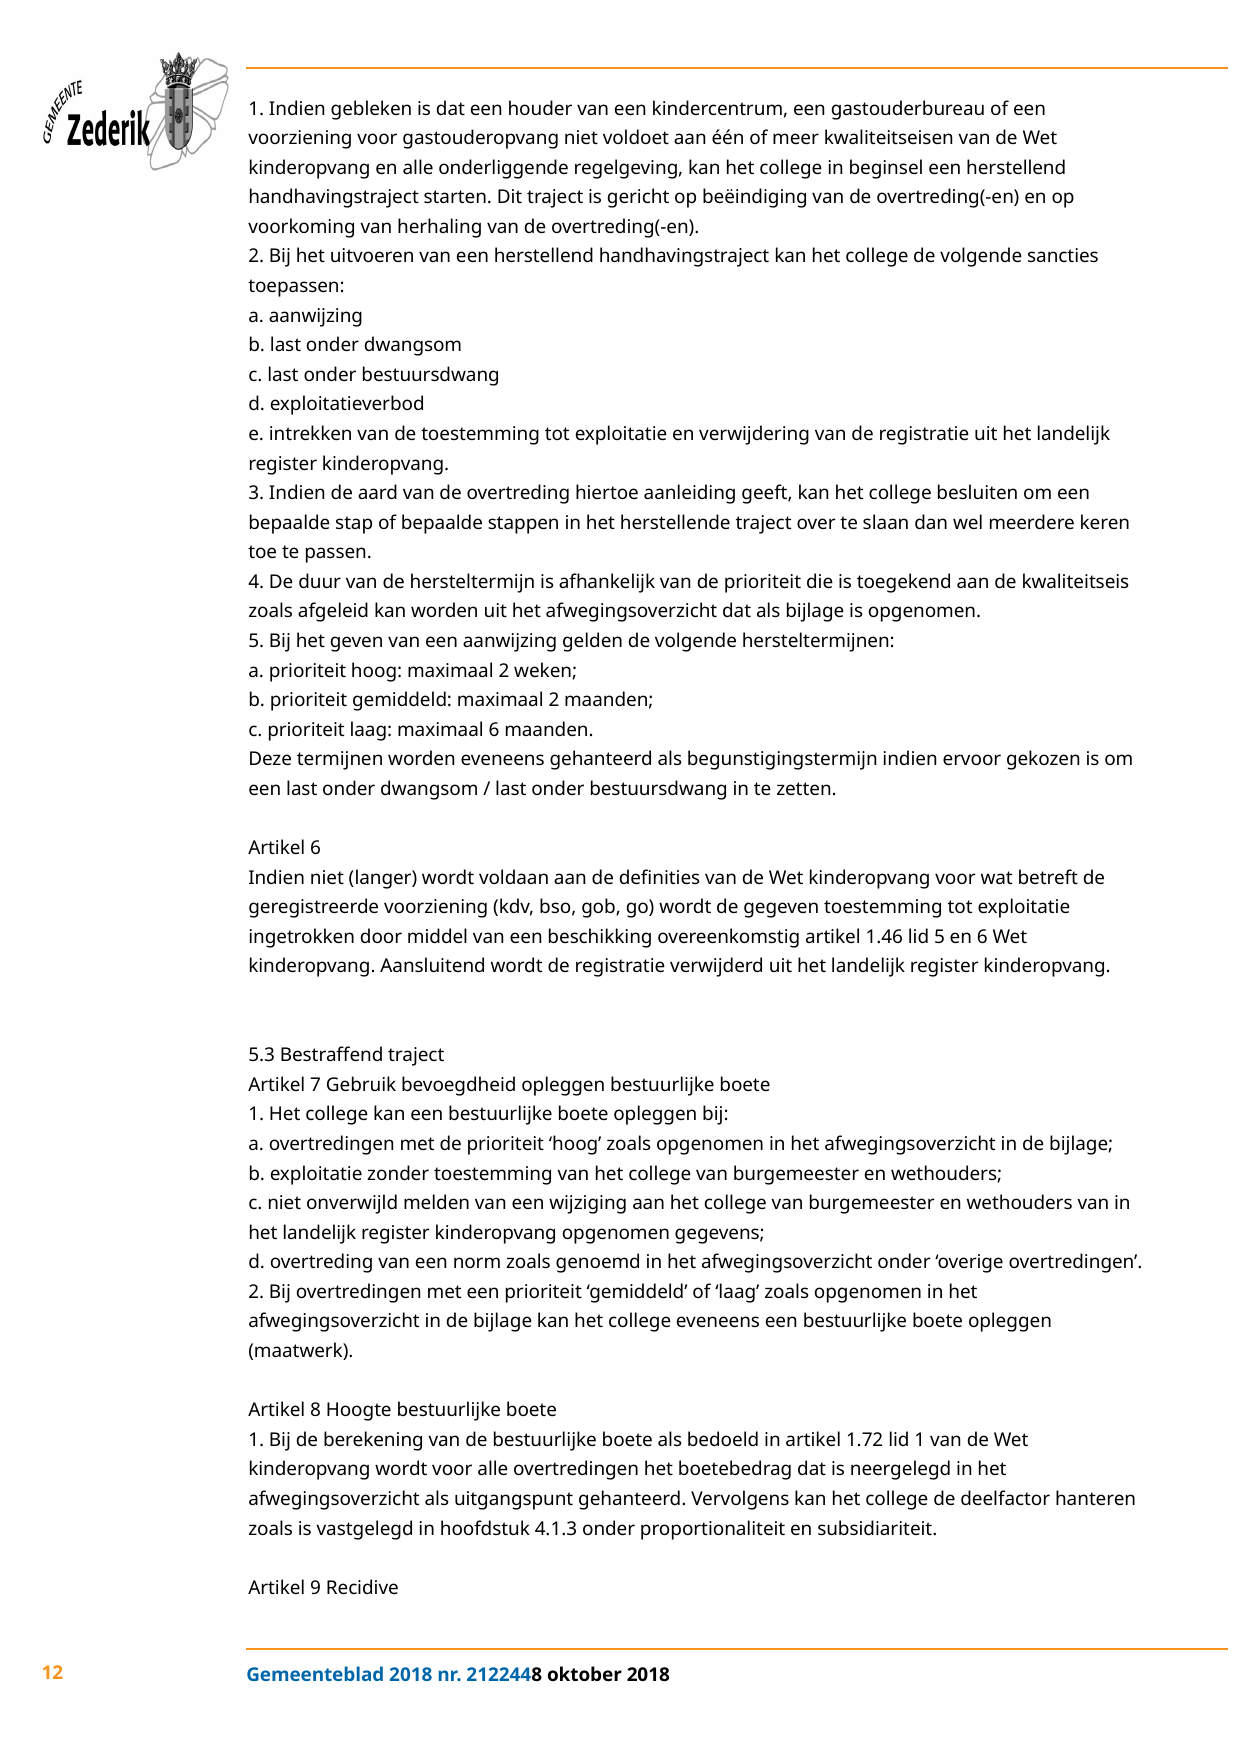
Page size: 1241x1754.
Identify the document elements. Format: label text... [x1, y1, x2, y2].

text 1. Bij de berekening van de bestuurlijke boete als bedoeld in artikel 1.72 lid 1 van de Wet kinderopvang wordt voor alle overtredingen het boetebedrag dat is neergelegd in het afwegingsoverzicht als uitgangspunt gehanteerd. Vervolgens kan het college de deelfactor hanteren zoals is vastgelegd in hoofdstuk 4.1.3 onder proportionaliteit en subsidiariteit. [248, 1426, 1152, 1541]
text b. prioriteit gemiddeld: maximaal 2 maanden; [248, 686, 1152, 712]
text a. prioriteit hoog: maximaal 2 weken; [248, 657, 1152, 683]
text a. aanwijzing [248, 302, 1152, 328]
text 1. Het college kan een bestuurlijke boete opleggen bij: [248, 1101, 1152, 1126]
text b. exploitatie zonder toestemming van het college van burgemeester en wethouders; [248, 1160, 1152, 1186]
text 2. Bij het uitvoeren van een herstellend handhavingstraject kan het college de volgende sancties toepassen: [248, 243, 1152, 298]
text Deze termijnen worden eveneens gehanteerd als begunstigingstermijn indien ervoor gekozen is om een last onder dwangsom / last onder bestuursdwang in te zetten. [248, 746, 1152, 801]
text 5.3 Bestraffend traject [248, 1041, 1152, 1067]
text d. exploitatieverbod [248, 391, 1152, 416]
text a. overtredingen met de prioriteit ‘hoog’ zoals opgenomen in het afwegingsoverzicht in de bijlage; [248, 1130, 1152, 1156]
text c. prioriteit laag: maximaal 6 maanden. [248, 716, 1152, 742]
text 1. Indien gebleken is dat een houder van een kindercentrum, een gastouderbureau of een voorziening voor gastouderopvang niet voldoet aan één of meer kwaliteitseisen van de Wet kinderopvang en alle onderliggende regelgeving, kan het college in beginsel een herstellend handhavingstraject starten. Dit traject is gericht op beëindiging van de overtreding(-en) en op voorkoming van herhaling van de overtreding(-en). [248, 95, 1152, 239]
text d. overtreding van een norm zoals genoemd in het afwegingsoverzicht onder ‘overige overtredingen’. [248, 1248, 1152, 1274]
text Indien niet (langer) wordt voldaan aan de definities van de Wet kinderopvang voor wat betreft de geregistreerde voorziening (kdv, bso, gob, go) wordt de gegeven toestemming tot exploitatie ingetrokken door middel van een beschikking overeenkomstig artikel 1.46 lid 5 en 6 Wet kinderopvang. Aansluitend wordt de registratie verwijderd uit het landelijk register kinderopvang. [248, 864, 1152, 978]
text e. intrekken van de toestemming tot exploitatie en verwijdering van de registratie uit het landelijk register kinderopvang. [248, 420, 1152, 476]
text c. niet onverwijld melden van een wijziging aan het college van burgemeester en wethouders van in het landelijk register kinderopvang opgenomen gegevens; [248, 1189, 1152, 1245]
text b. last onder dwangsom [248, 331, 1152, 357]
text Artikel 7 Gebruik bevoegdheid opleggen bestuurlijke boete [248, 1071, 1152, 1097]
text Artikel 9 Recidive [248, 1574, 1152, 1600]
text Artikel 8 Hoogte bestuurlijke boete [248, 1396, 1152, 1422]
picture [41, 47, 231, 172]
text 4. De duur van de hersteltermijn is afhankelijk van de prioriteit die is toegekend aan de kwaliteitseis zoals afgeleid kan worden uit het afwegingsoverzicht dat als bijlage is opgenomen. [248, 568, 1152, 623]
text c. last onder bestuursdwang [248, 361, 1152, 387]
text 3. Indien de aard van de overtreding hiertoe aanleiding geeft, kan het college besluiten om een bepaalde stap of bepaalde stappen in het herstellende traject over te slaan dan wel meerdere keren toe te passen. [248, 479, 1152, 564]
text 2. Bij overtredingen met een prioriteit ‘gemiddeld’ of ‘laag’ zoals opgenomen in het afwegingsoverzicht in de bijlage kan het college eveneens een bestuurlijke boete opleggen (maatwerk). [248, 1278, 1152, 1363]
text Artikel 6 [248, 834, 1152, 860]
text 5. Bij het geven van een aanwijzing gelden de volgende hersteltermijnen: [248, 627, 1152, 653]
